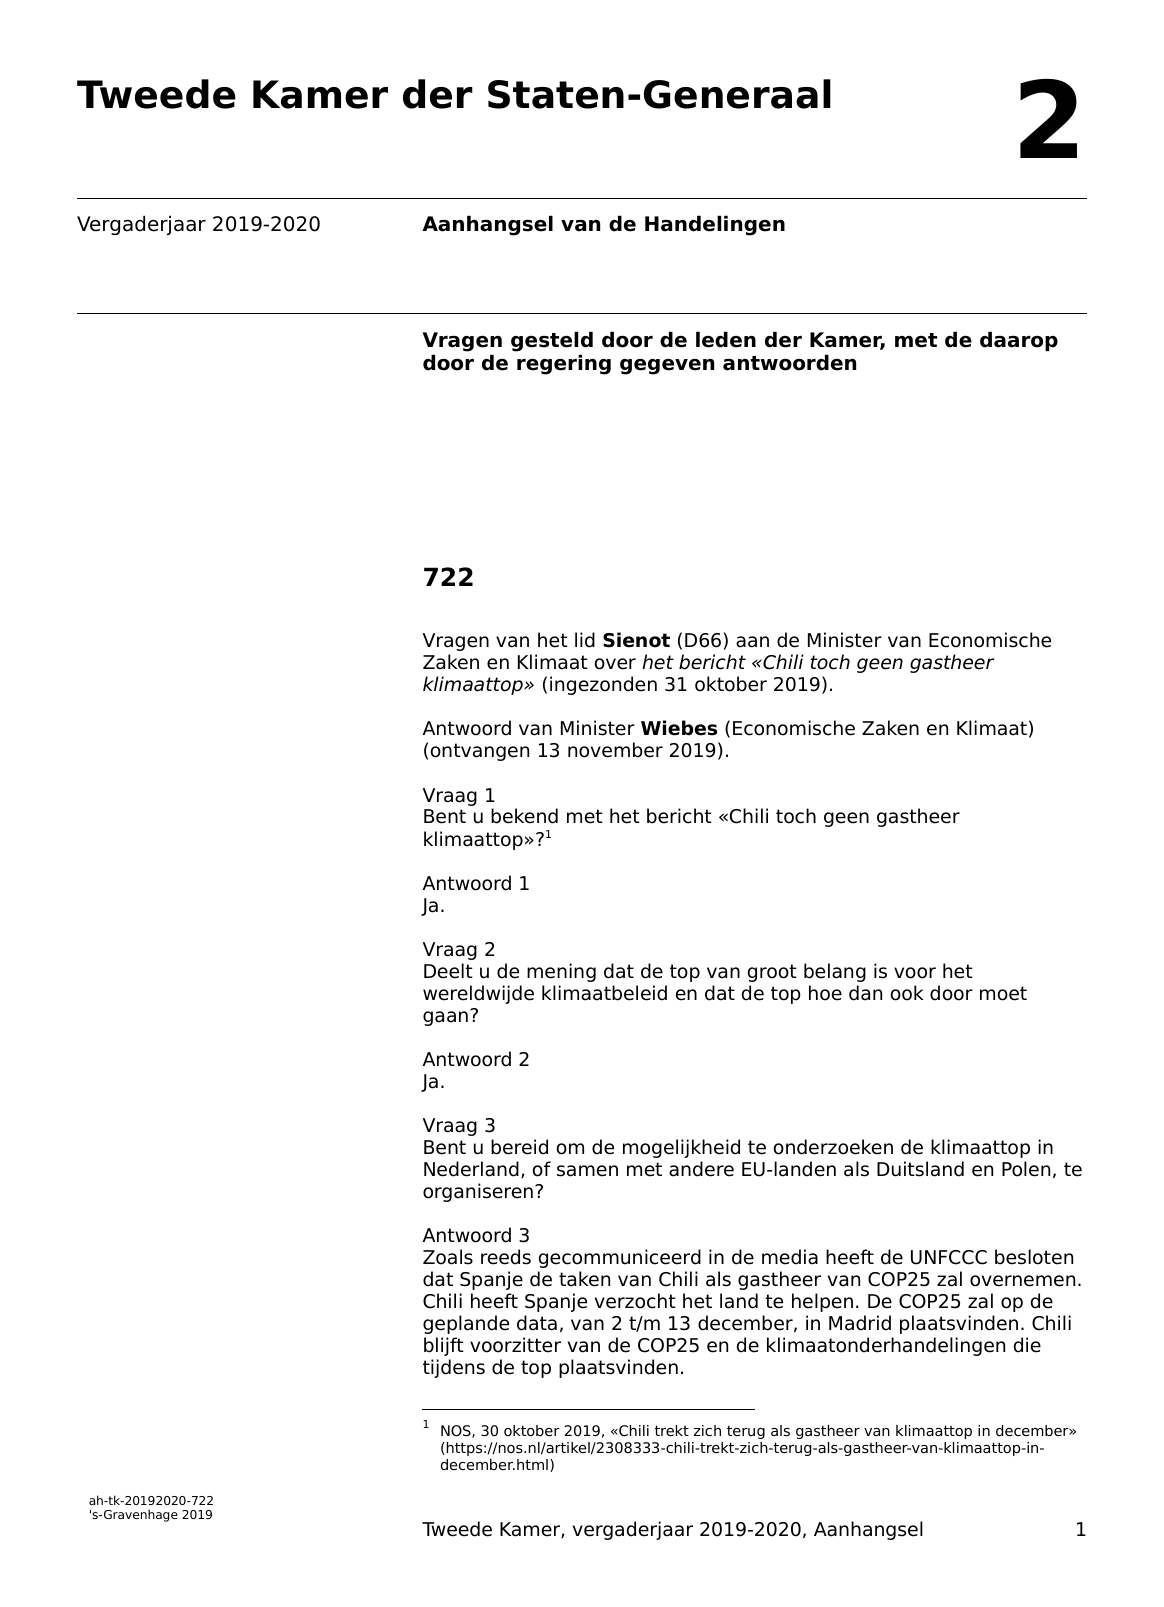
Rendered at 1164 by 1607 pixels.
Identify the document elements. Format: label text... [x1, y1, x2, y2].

table_header Tweede Kamer der Staten-Generaal [77, 59, 886, 198]
text Vragen van het lid Sienot (D66) aan de Minister van Economische Zaken en Klimaat over het bericht «Chili toch geen gastheer klimaattop» (ingezonden 31 oktober 2019). [422, 630, 1087, 696]
text 722 [422, 563, 1087, 592]
text Bent u bereid om de mogelijkheid te onderzoeken de klimaattop in Nederland, of samen met andere EU-landen als Duitsland en Polen, te organiseren? [422, 1137, 1087, 1203]
text Zoals reeds gecommuniceerd in de media heeft de UNFCCC besloten dat Spanje de taken van Chili als gastheer van COP25 zal overnemen. Chili heeft Spanje verzocht het land te helpen. De COP25 zal op de geplande data, van 2 t/m 13 december, in Madrid plaatsvinden. Chili blijft voorzitter van de COP25 en de klimaatonderhandelingen die tijdens de top plaatsvinden. [422, 1247, 1087, 1379]
text Deelt u de mening dat de top van groot belang is voor het wereldwijde klimaatbeleid en dat de top hoe dan ook door moet gaan? [422, 961, 1087, 1027]
table_cell [77, 314, 422, 375]
text Vraag 2 [422, 939, 1087, 961]
text NOS, 30 oktober 2019, «Chili trekt zich terug als gastheer van klimaattop in december» (https://nos.nl/artikel/2308333-chili-trekt-zich-terug-als-gastheer-van-klimaattop-in-december.html) [422, 1418, 1087, 1474]
table_header 2 [886, 59, 1087, 198]
text Ja. [422, 1071, 1087, 1093]
text Vraag 1 [422, 784, 1087, 806]
text Antwoord 2 [422, 1049, 1087, 1071]
table_cell Vragen gesteld door de leden der Kamer, met de daarop door de regering gegeven antwoorden [422, 314, 1087, 375]
text Bent u bekend met het bericht «Chili toch geen gastheer klimaattop»? [422, 806, 1087, 850]
text Antwoord van Minister Wiebes (Economische Zaken en Klimaat) (ontvangen 13 november 2019). [422, 718, 1087, 762]
text Antwoord 3 [422, 1225, 1087, 1247]
text Ja. [422, 894, 1087, 917]
text 's-Gravenhage 2019 [88, 1508, 323, 1522]
table_cell Aanhangsel van de Handelingen [422, 199, 1087, 313]
table_cell Vergaderjaar 2019-2020 [77, 199, 422, 313]
text Vraag 3 [422, 1115, 1087, 1137]
text ah-tk-20192020-722 [88, 1494, 323, 1508]
text Antwoord 1 [422, 873, 1087, 894]
